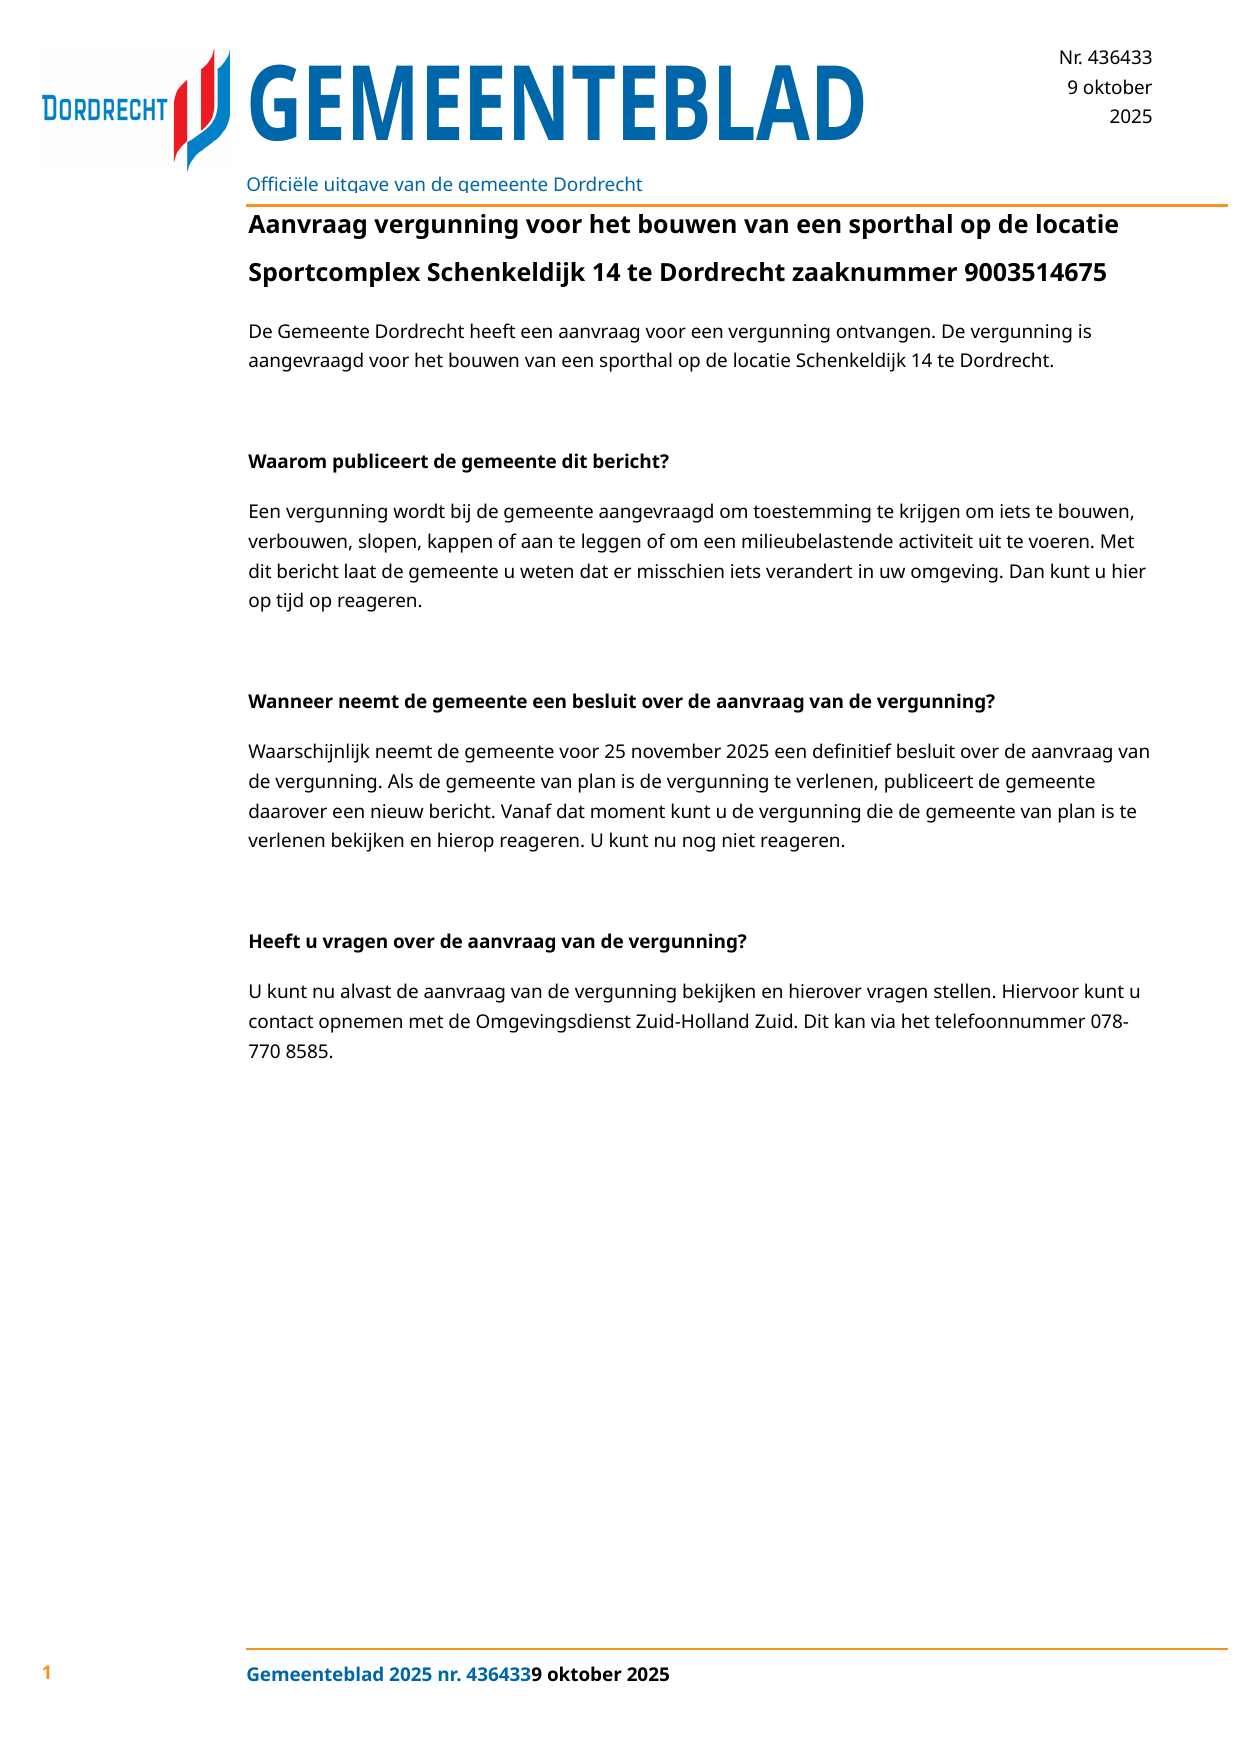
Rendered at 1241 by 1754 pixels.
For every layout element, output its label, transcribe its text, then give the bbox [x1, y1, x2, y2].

text Wanneer neemt de gemeente een besluit over de aanvraag van de vergunning? [248, 688, 1152, 714]
text Heeft u vragen over de aanvraag van de vergunning? [248, 928, 1152, 954]
picture [41, 47, 231, 172]
text Een vergunning wordt bij de gemeente aangevraagd om toestemming te krijgen om iets te bouwen, verbouwen, slopen, kappen of aan te leggen of om een milieubelastende activiteit uit te voeren. Met dit bericht laat de gemeente u weten dat er misschien iets verandert in uw omgeving. Dan kunt u hier op tijd op reageren. [248, 499, 1152, 613]
text U kunt nu alvast de aanvraag van de vergunning bekijken en hierover vragen stellen. Hiervoor kunt u contact opnemen met de Omgevingsdienst Zuid-Holland Zuid. Dit kan via het telefoonnummer 078-770 8585. [248, 979, 1152, 1064]
text Waarom publiceert de gemeente dit bericht? [248, 448, 1152, 474]
text Aanvraag vergunning voor het bouwen van een sporthal op de locatie Sportcomplex Schenkeldijk 14 te Dordrecht zaaknummer 9003514675 [248, 207, 1152, 288]
text Waarschijnlijk neemt de gemeente voor 25 november 2025 een definitief besluit over de aanvraag van de vergunning. Als de gemeente van plan is de vergunning te verlenen, publiceert de gemeente daarover een nieuw bericht. Vanaf dat moment kunt u de vergunning die de gemeente van plan is te verlenen bekijken en hierop reageren. U kunt nu nog niet reageren. [248, 739, 1152, 853]
text De Gemeente Dordrecht heeft een aanvraag voor een vergunning ontvangen. De vergunning is aangevraagd voor het bouwen van een sporthal op de locatie Schenkeldijk 14 te Dordrecht. [248, 318, 1152, 373]
